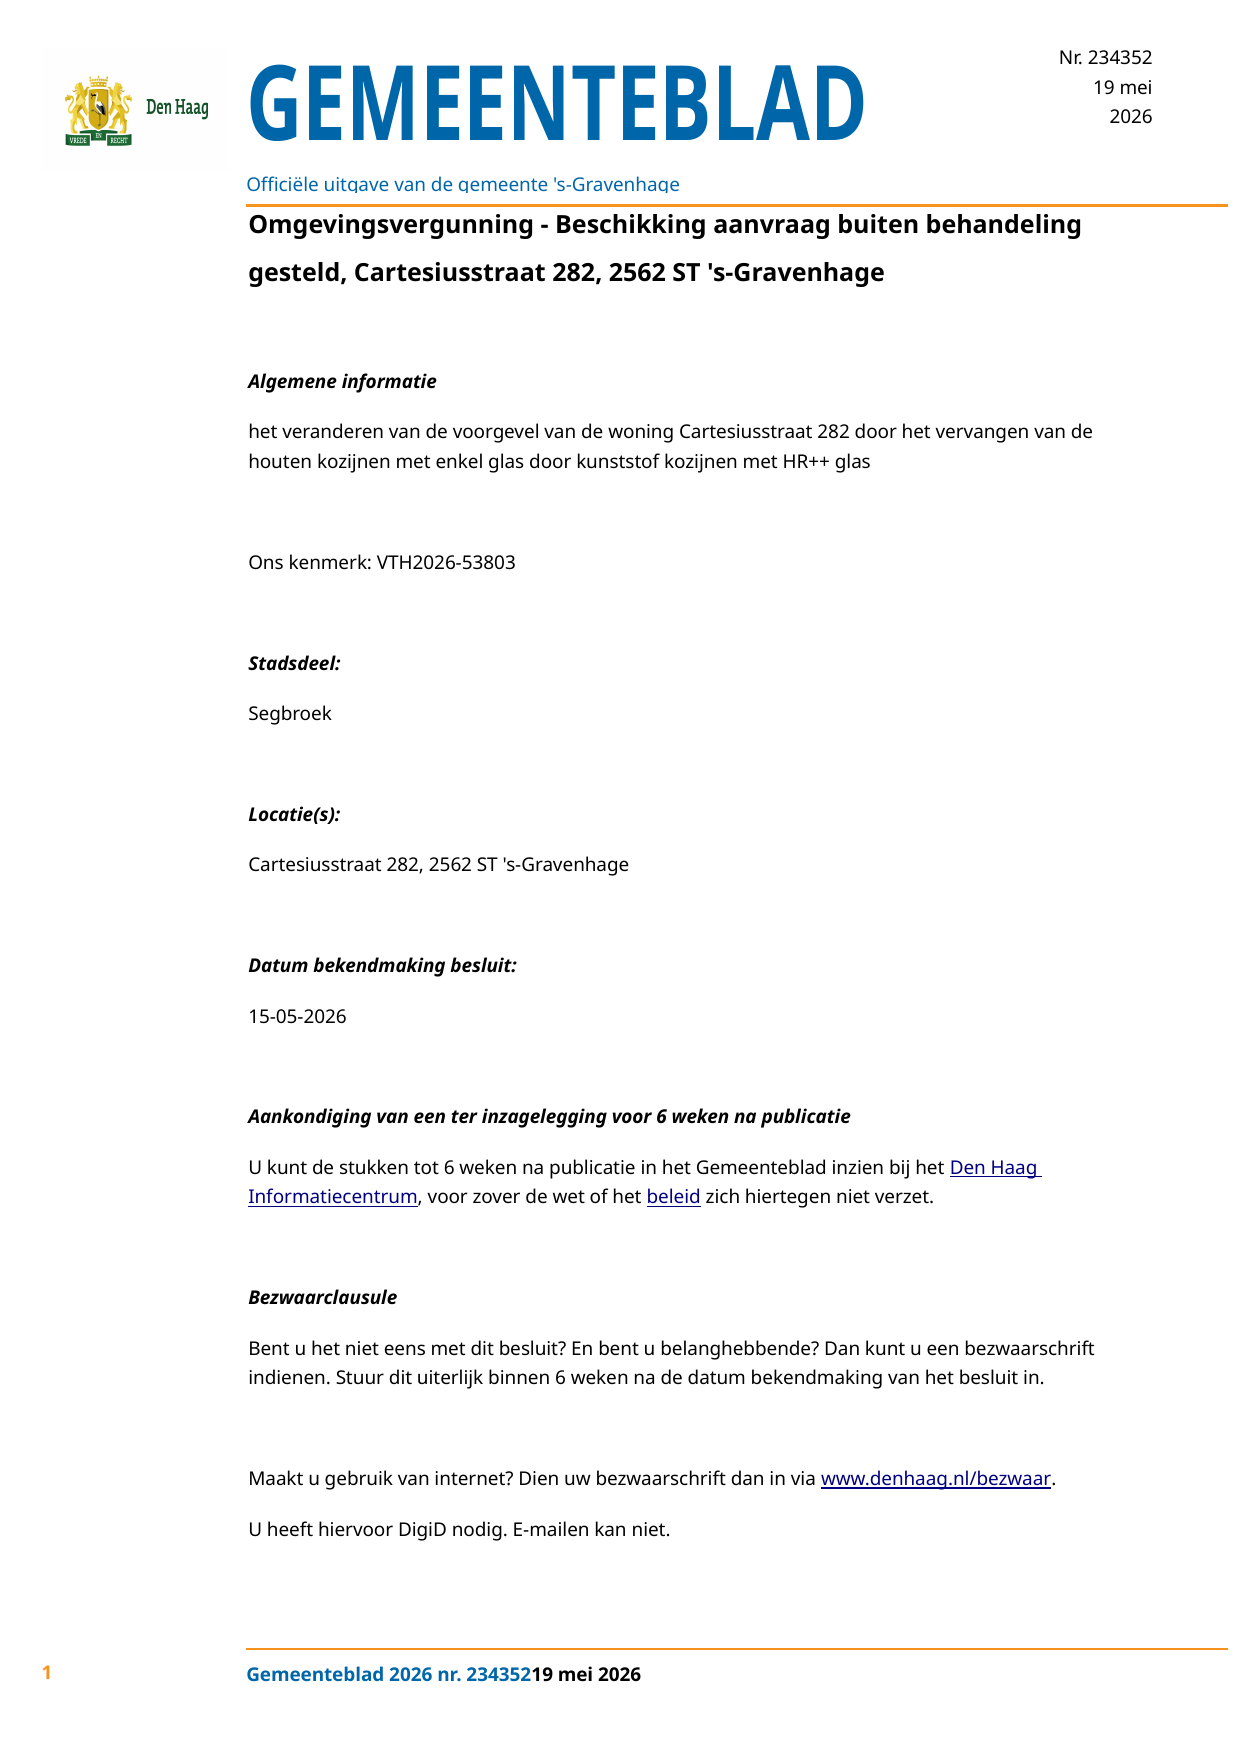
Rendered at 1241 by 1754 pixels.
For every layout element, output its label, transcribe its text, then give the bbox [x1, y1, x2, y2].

text Stadsdeel: [248, 650, 1152, 676]
text Aankondiging van een ter inzagelegging voor 6 weken na publicatie [248, 1104, 1152, 1129]
text Bezwaarclausule [248, 1284, 1152, 1310]
text Datum bekendmaking besluit: [248, 952, 1152, 978]
text Ons kenmerk: VTH2026-53803 [248, 549, 1152, 575]
text U kunt de stukken tot 6 weken na publicatie in het Gemeenteblad inzien bij het Den Haag Informatiecentrum, voor zover de wet of het beleid zich hiertegen niet verzet. [248, 1154, 1152, 1209]
text U heeft hiervoor DigiD nodig. E-mailen kan niet. [248, 1516, 1152, 1542]
picture [41, 47, 231, 172]
text Bent u het niet eens met dit besluit? En bent u belanghebbende? Dan kunt u een bezwaarschrift indienen. Stuur dit uiterlijk binnen 6 weken na de datum bekendmaking van het besluit in. [248, 1335, 1152, 1390]
text het veranderen van de voorgevel van de woning Cartesiusstraat 282 door het vervangen van de houten kozijnen met enkel glas door kunststof kozijnen met HR++ glas [248, 419, 1152, 474]
text Segbroek [248, 700, 1152, 726]
text Omgevingsvergunning - Beschikking aanvraag buiten behandeling gesteld, Cartesiusstraat 282, 2562 ST 's-Gravenhage [248, 207, 1152, 288]
text 15-05-2026 [248, 1003, 1152, 1029]
text Maakt u gebruik van internet? Dien uw bezwaarschrift dan in via www.denhaag.nl/bezwaar. [248, 1465, 1152, 1491]
text Algemene informatie [248, 368, 1152, 394]
text Locatie(s): [248, 801, 1152, 827]
text Cartesiusstraat 282, 2562 ST 's-Gravenhage [248, 852, 1152, 877]
